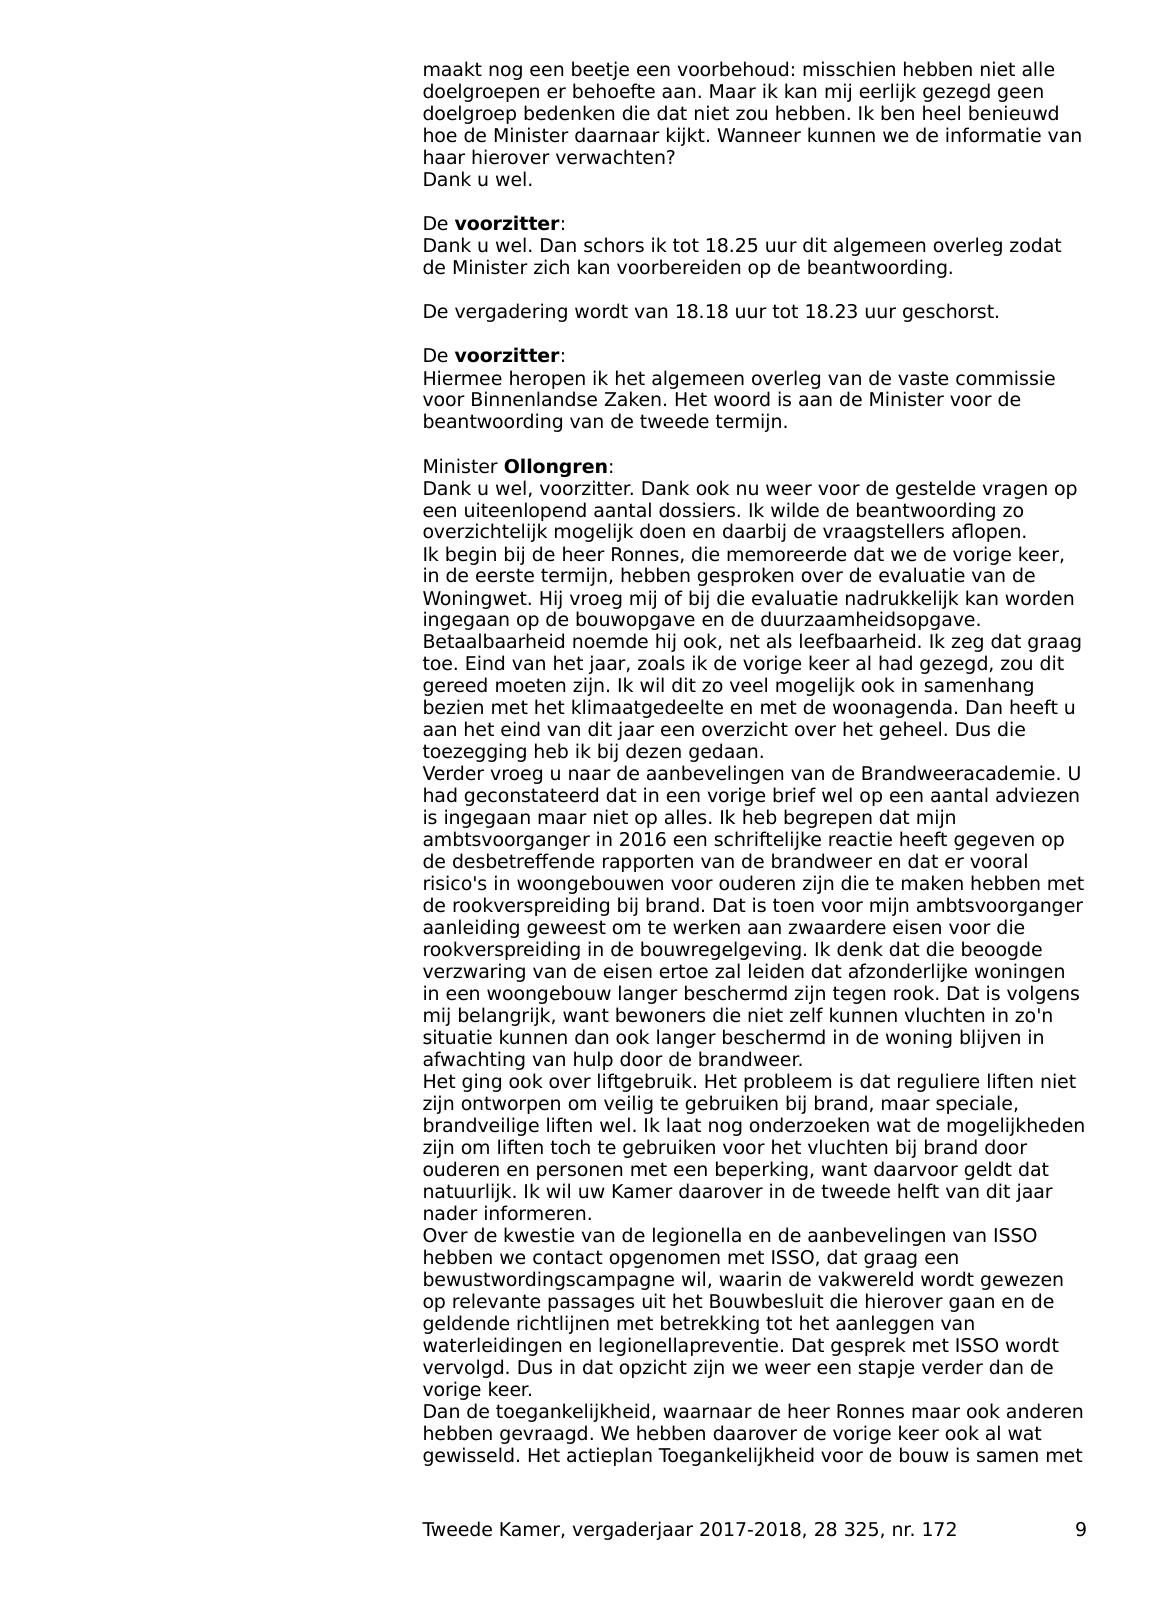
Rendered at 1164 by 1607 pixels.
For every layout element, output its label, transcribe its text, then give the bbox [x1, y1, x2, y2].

text Ik begin bij de heer Ronnes, die memoreerde dat we de vorige keer, in de eerste termijn, hebben gesproken over de evaluatie van de Woningwet. Hij vroeg mij of bij die evaluatie nadrukkelijk kan worden ingegaan op de bouwopgave en de duurzaamheidsopgave. Betaalbaarheid noemde hij ook, net als leefbaarheid. Ik zeg dat graag toe. Eind van het jaar, zoals ik de vorige keer al had gezegd, zou dit gereed moeten zijn. Ik wil dit zo veel mogelijk ook in samenhang bezien met het klimaatgedeelte en met de woonagenda. Dan heeft u aan het eind van dit jaar een overzicht over het geheel. Dus die toezegging heb ik bij dezen gedaan. [422, 543, 1087, 763]
text De voorzitter: [422, 345, 1087, 367]
text De voorzitter: [422, 213, 1087, 235]
text Hiermee heropen ik het algemeen overleg van de vaste commissie voor Binnenlandse Zaken. Het woord is aan de Minister voor de beantwoording van de tweede termijn. [422, 367, 1087, 433]
text Het ging ook over liftgebruik. Het probleem is dat reguliere liften niet zijn ontworpen om veilig te gebruiken bij brand, maar speciale, brandveilige liften wel. Ik laat nog onderzoeken wat de mogelijkheden zijn om liften toch te gebruiken voor het vluchten bij brand door ouderen en personen met een beperking, want daarvoor geldt dat natuurlijk. Ik wil uw Kamer daarover in de tweede helft van dit jaar nader informeren. [422, 1071, 1087, 1225]
text De vergadering wordt van 18.18 uur tot 18.23 uur geschorst. [422, 301, 1087, 323]
text Dank u wel. Dan schors ik tot 18.25 uur dit algemeen overleg zodat de Minister zich kan voorbereiden op de beantwoording. [422, 235, 1087, 279]
text Dan de toegankelijkheid, waarnaar de heer Ronnes maar ook anderen hebben gevraagd. We hebben daarover de vorige keer ook al wat gewisseld. Het actieplan Toegankelijkheid voor de bouw is samen met [422, 1401, 1087, 1467]
text Over de kwestie van de legionella en de aanbevelingen van ISSO hebben we contact opgenomen met ISSO, dat graag een bewustwordingscampagne wil, waarin de vakwereld wordt gewezen op relevante passages uit het Bouwbesluit die hierover gaan en de geldende richtlijnen met betrekking tot het aanleggen van waterleidingen en legionellapreventie. Dat gesprek met ISSO wordt vervolgd. Dus in dat opzicht zijn we weer een stapje verder dan de vorige keer. [422, 1225, 1087, 1401]
text Dank u wel. [422, 169, 1087, 191]
text maakt nog een beetje een voorbehoud: misschien hebben niet alle doelgroepen er behoefte aan. Maar ik kan mij eerlijk gezegd geen doelgroep bedenken die dat niet zou hebben. Ik ben heel benieuwd hoe de Minister daarnaar kijkt. Wanneer kunnen we de informatie van haar hierover verwachten? [422, 59, 1087, 169]
text Minister Ollongren: [422, 456, 1087, 477]
text Verder vroeg u naar de aanbevelingen van de Brandweeracademie. U had geconstateerd dat in een vorige brief wel op een aantal adviezen is ingegaan maar niet op alles. Ik heb begrepen dat mijn ambtsvoorganger in 2016 een schriftelijke reactie heeft gegeven op de desbetreffende rapporten van de brandweer en dat er vooral risico's in woongebouwen voor ouderen zijn die te maken hebben met de rookverspreiding bij brand. Dat is toen voor mijn ambtsvoorganger aanleiding geweest om te werken aan zwaardere eisen voor die rookverspreiding in de bouwregelgeving. Ik denk dat die beoogde verzwaring van de eisen ertoe zal leiden dat afzonderlijke woningen in een woongebouw langer beschermd zijn tegen rook. Dat is volgens mij belangrijk, want bewoners die niet zelf kunnen vluchten in zo'n situatie kunnen dan ook langer beschermd in de woning blijven in afwachting van hulp door de brandweer. [422, 763, 1087, 1071]
text Dank u wel, voorzitter. Dank ook nu weer voor de gestelde vragen op een uiteenlopend aantal dossiers. Ik wilde de beantwoording zo overzichtelijk mogelijk doen en daarbij de vraagstellers aflopen. [422, 477, 1087, 543]
